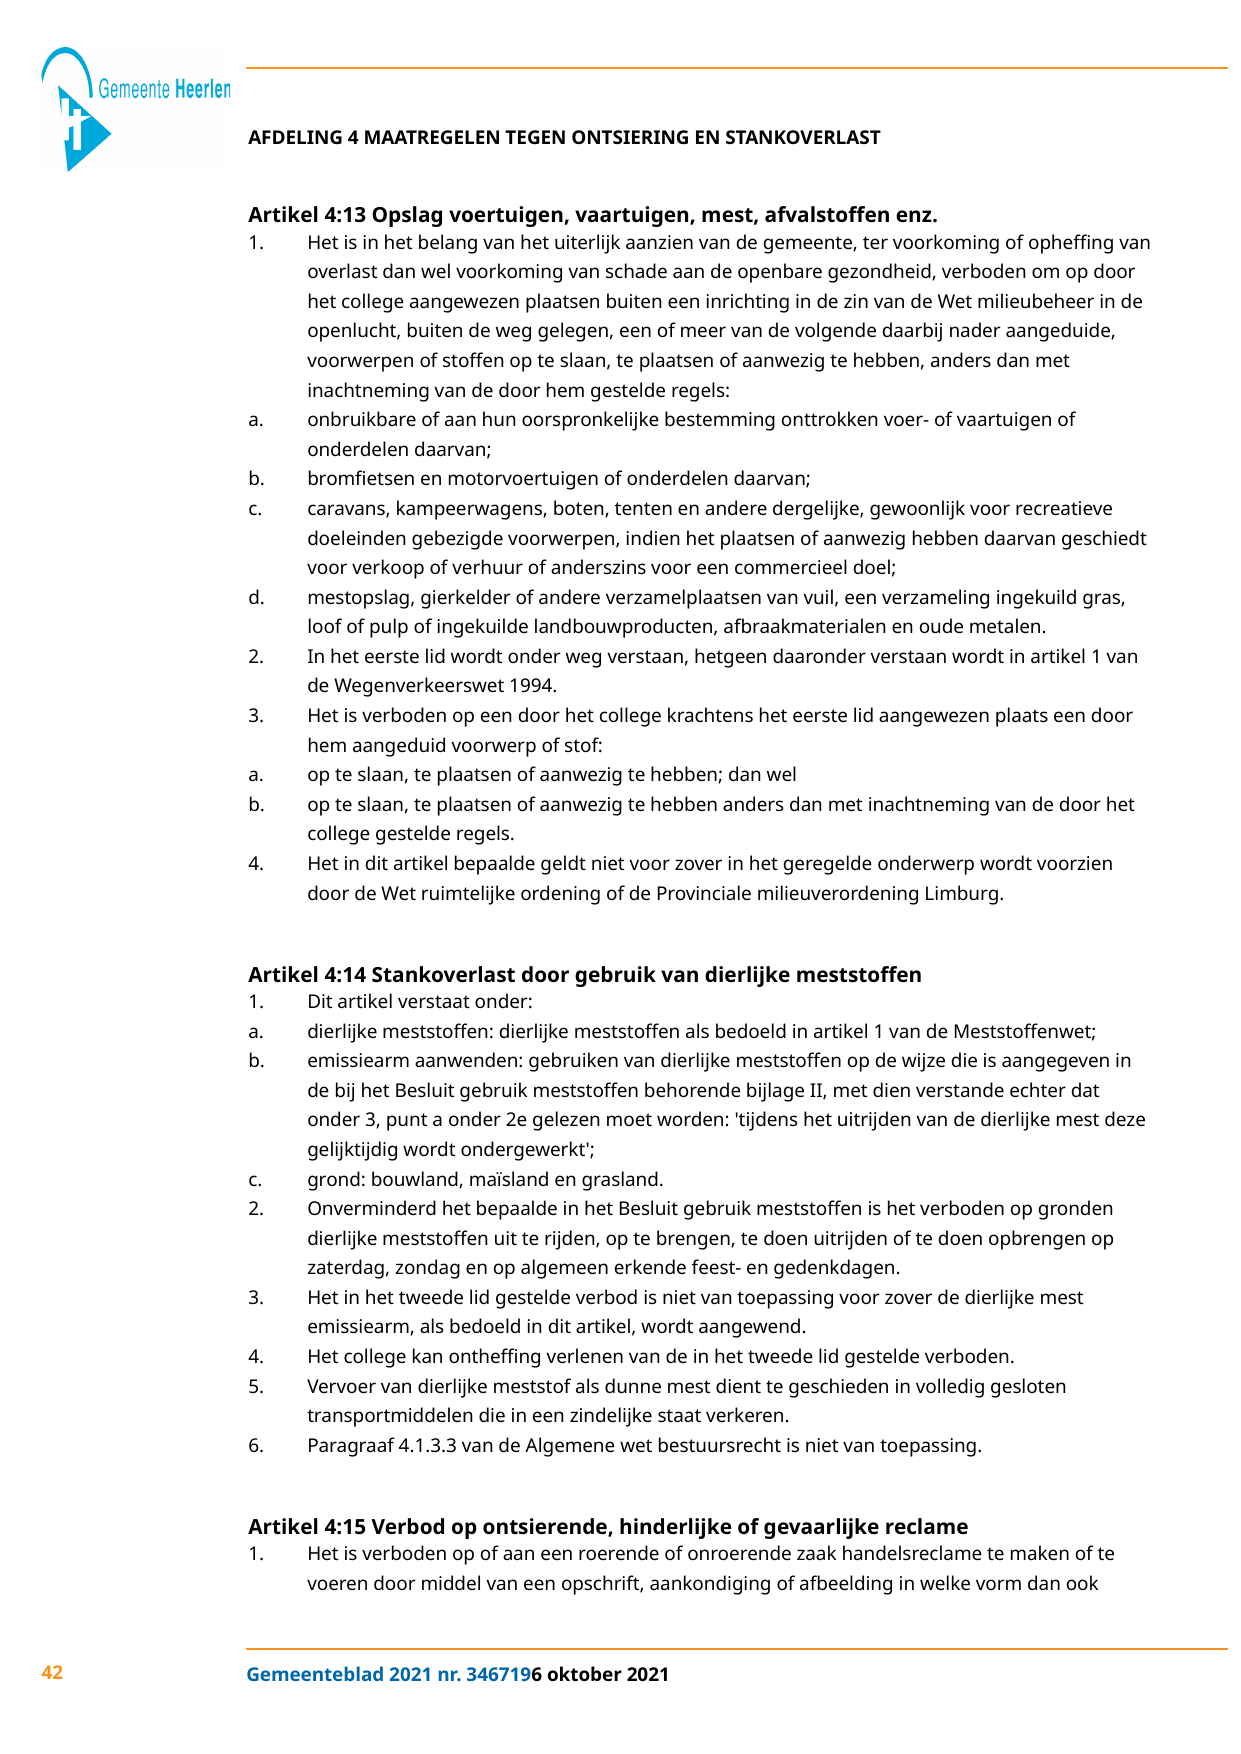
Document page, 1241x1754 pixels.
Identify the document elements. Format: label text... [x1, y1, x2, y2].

list Het is verboden op een door het college krachtens het eerste lid aangewezen plaats een door hem aangeduid voorwerp of stof: [248, 702, 1152, 758]
list In het eerste lid wordt onder weg verstaan, hetgeen daaronder verstaan wordt in artikel 1 van de Wegenverkeerswet 1994. [248, 643, 1152, 698]
list Paragraaf 4.1.3.3 van de Algemene wet bestuursrecht is niet van toepassing. [248, 1432, 1152, 1458]
list Het in het tweede lid gestelde verbod is niet van toepassing voor zover de dierlijke mest emissiearm, als bedoeld in dit artikel, wordt aangewend. [248, 1284, 1152, 1339]
list dierlijke meststoffen: dierlijke meststoffen als bedoeld in artikel 1 van de Meststoffenwet; [248, 1018, 1152, 1043]
text Artikel 4:13 Opslag voertuigen, vaartuigen, mest, afvalstoffen enz. [248, 201, 1152, 229]
list mestopslag, gierkelder of andere verzamelplaatsen van vuil, een verzameling ingekuild gras, loof of pulp of ingekuilde landbouwproducten, afbraakmaterialen en oude metalen. [248, 584, 1152, 639]
list caravans, kampeerwagens, boten, tenten en andere dergelijke, gewoonlijk voor recreatieve doeleinden gebezigde voorwerpen, indien het plaatsen of aanwezig hebben daarvan geschiedt voor verkoop of verhuur of anderszins voor een commercieel doel; [248, 495, 1152, 580]
list Het is in het belang van het uiterlijk aanzien van de gemeente, ter voorkoming of opheffing van overlast dan wel voorkoming van schade aan de openbare gezondheid, verboden om op door het college aangewezen plaatsen buiten een inrichting in de zin van de Wet milieubeheer in de openlucht, buiten de weg gelegen, een of meer van de volgende daarbij nader aangeduide, voorwerpen of stoffen op te slaan, te plaatsen of aanwezig te hebben, anders dan met inachtneming van de door hem gestelde regels: [248, 229, 1152, 403]
list op te slaan, te plaatsen of aanwezig te hebben; dan wel [248, 761, 1152, 787]
list op te slaan, te plaatsen of aanwezig te hebben anders dan met inachtneming van de door het college gestelde regels. [248, 791, 1152, 846]
picture [41, 47, 231, 172]
list grond: bouwland, maïsland en grasland. [248, 1166, 1152, 1191]
list Onverminderd het bepaalde in het Besluit gebruik meststoffen is het verboden op gronden dierlijke meststoffen uit te rijden, op te brengen, te doen uitrijden of te doen opbrengen op zaterdag, zondag en op algemeen erkende feest- en gedenkdagen. [248, 1195, 1152, 1280]
picture [41, 47, 59, 70]
text AFDELING 4 MAATREGELEN TEGEN ONTSIERING EN STANKOVERLAST [248, 124, 1152, 150]
list Dit artikel verstaat onder: [248, 988, 1152, 1014]
list Vervoer van dierlijke meststof als dunne mest dient te geschieden in volledig gesloten transportmiddelen die in een zindelijke staat verkeren. [248, 1373, 1152, 1428]
list Het in dit artikel bepaalde geldt niet voor zover in het geregelde onderwerp wordt voorzien door de Wet ruimtelijke ordening of de Provinciale milieuverordening Limburg. [248, 850, 1152, 906]
text Artikel 4:14 Stankoverlast door gebruik van dierlijke meststoffen [248, 960, 1152, 988]
list onbruikbare of aan hun oorspronkelijke bestemming onttrokken voer- of vaartuigen of onderdelen daarvan; [248, 406, 1152, 462]
list bromfietsen en motorvoertuigen of onderdelen daarvan; [248, 466, 1152, 491]
list Het is verboden op of aan een roerende of onroerende zaak handelsreclame te maken of te voeren door middel van een opschrift, aankondiging of afbeelding in welke vorm dan ook [248, 1540, 1152, 1596]
list Het college kan ontheffing verlenen van de in het tweede lid gestelde verboden. [248, 1343, 1152, 1369]
text Artikel 4:15 Verbod op ontsierende, hinderlijke of gevaarlijke reclame [248, 1512, 1152, 1540]
list emissiearm aanwenden: gebruiken van dierlijke meststoffen op de wijze die is aangegeven in de bij het Besluit gebruik meststoffen behorende bijlage II, met dien verstande echter dat onder 3, punt a onder 2e gelezen moet worden: 'tijdens het uitrijden van de dierlijke mest deze gelijktijdig wordt ondergewerkt'; [248, 1047, 1152, 1162]
